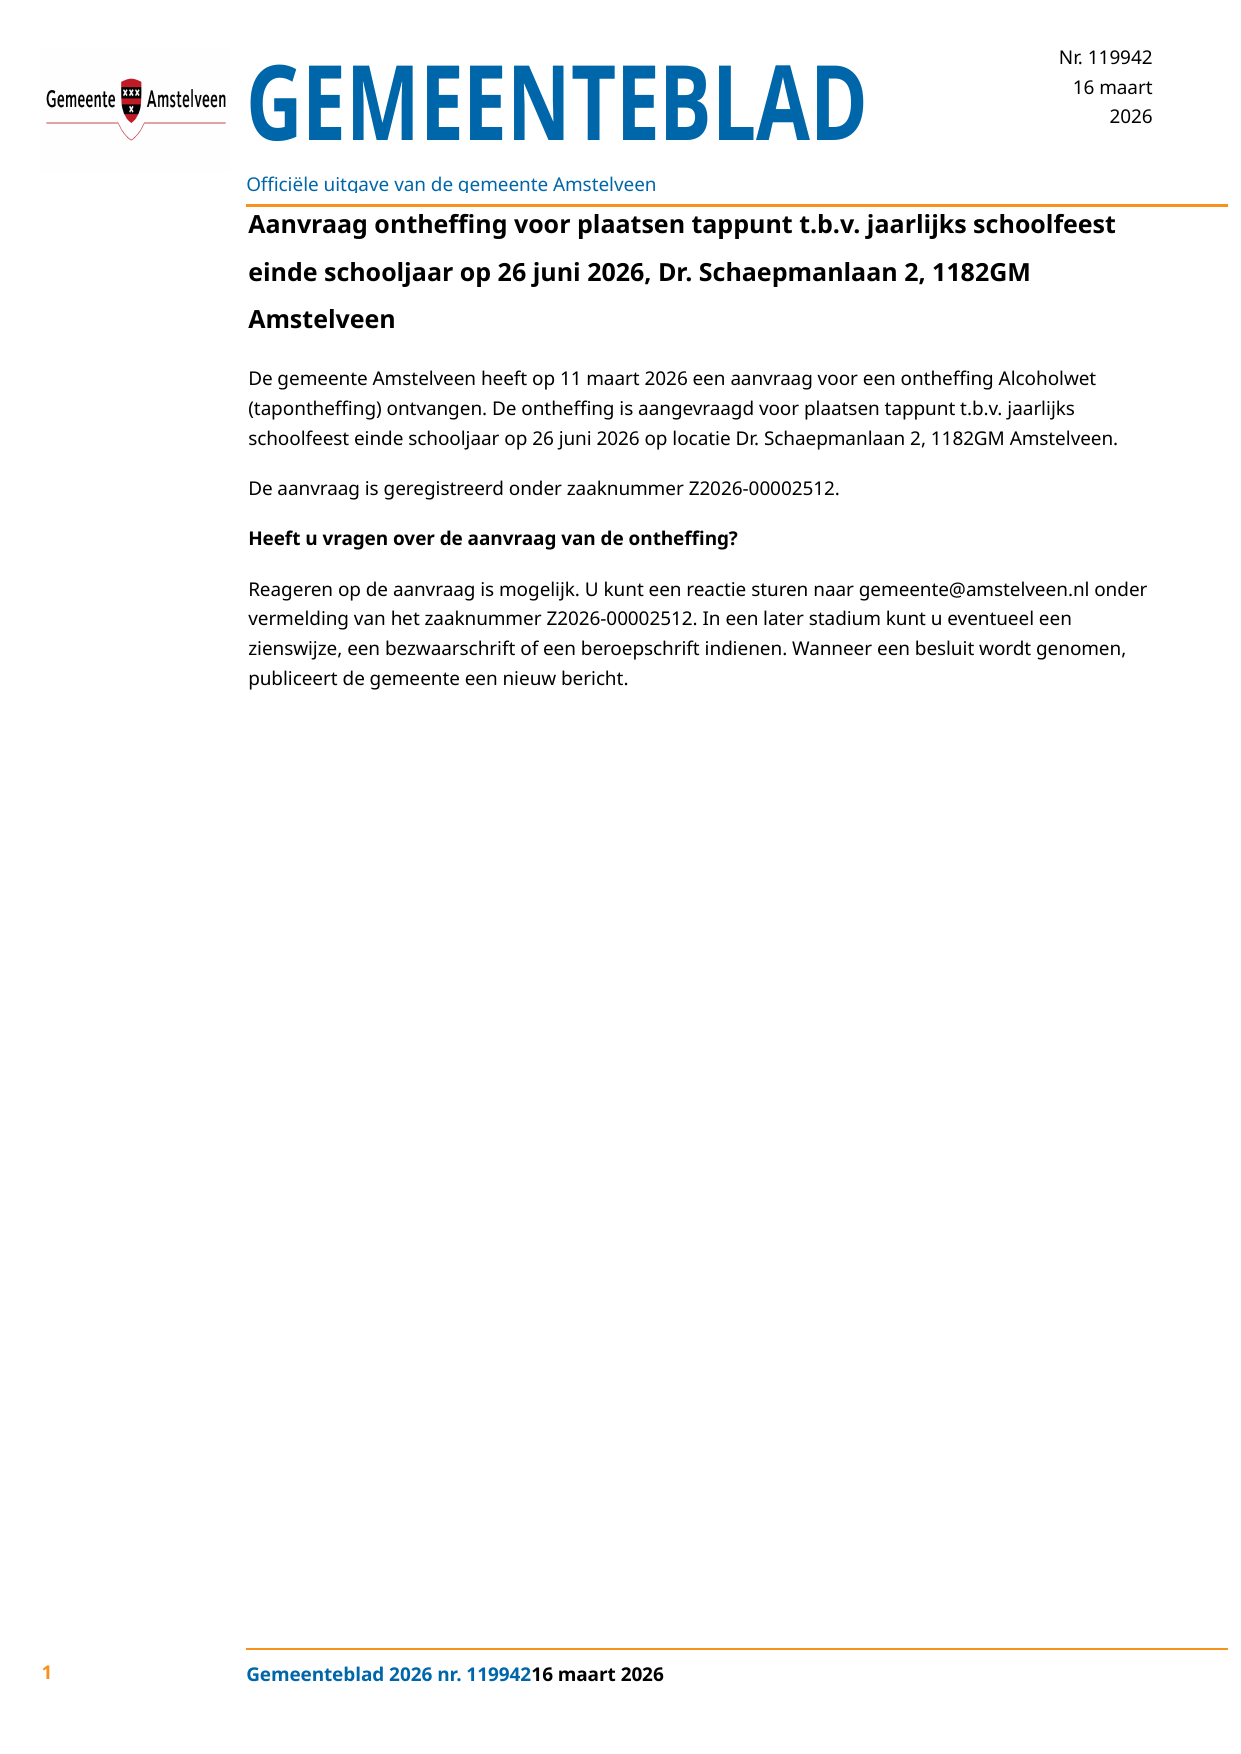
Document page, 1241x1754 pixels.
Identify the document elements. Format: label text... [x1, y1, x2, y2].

text Heeft u vragen over de aanvraag van de ontheffing? [248, 526, 1152, 551]
picture [41, 47, 231, 172]
text Aanvraag ontheffing voor plaatsen tappunt t.b.v. jaarlijks schoolfeest einde schooljaar op 26 juni 2026, Dr. Schaepmanlaan 2, 1182GM Amstelveen [248, 207, 1152, 336]
text De aanvraag is geregistreerd onder zaaknummer Z2026-00002512. [248, 475, 1152, 501]
text Reageren op de aanvraag is mogelijk. U kunt een reactie sturen naar gemeente@amstelveen.nl onder vermelding van het zaaknummer Z2026-00002512. In een later stadium kunt u eventueel een zienswijze, een bezwaarschrift of een beroepschrift indienen. Wanneer een besluit wordt genomen, publiceert de gemeente een nieuw bericht. [248, 576, 1152, 690]
text De gemeente Amstelveen heeft op 11 maart 2026 een aanvraag voor een ontheffing Alcoholwet (tapontheffing) ontvangen. De ontheffing is aangevraagd voor plaatsen tappunt t.b.v. jaarlijks schoolfeest einde schooljaar op 26 juni 2026 op locatie Dr. Schaepmanlaan 2, 1182GM Amstelveen. [248, 366, 1152, 450]
